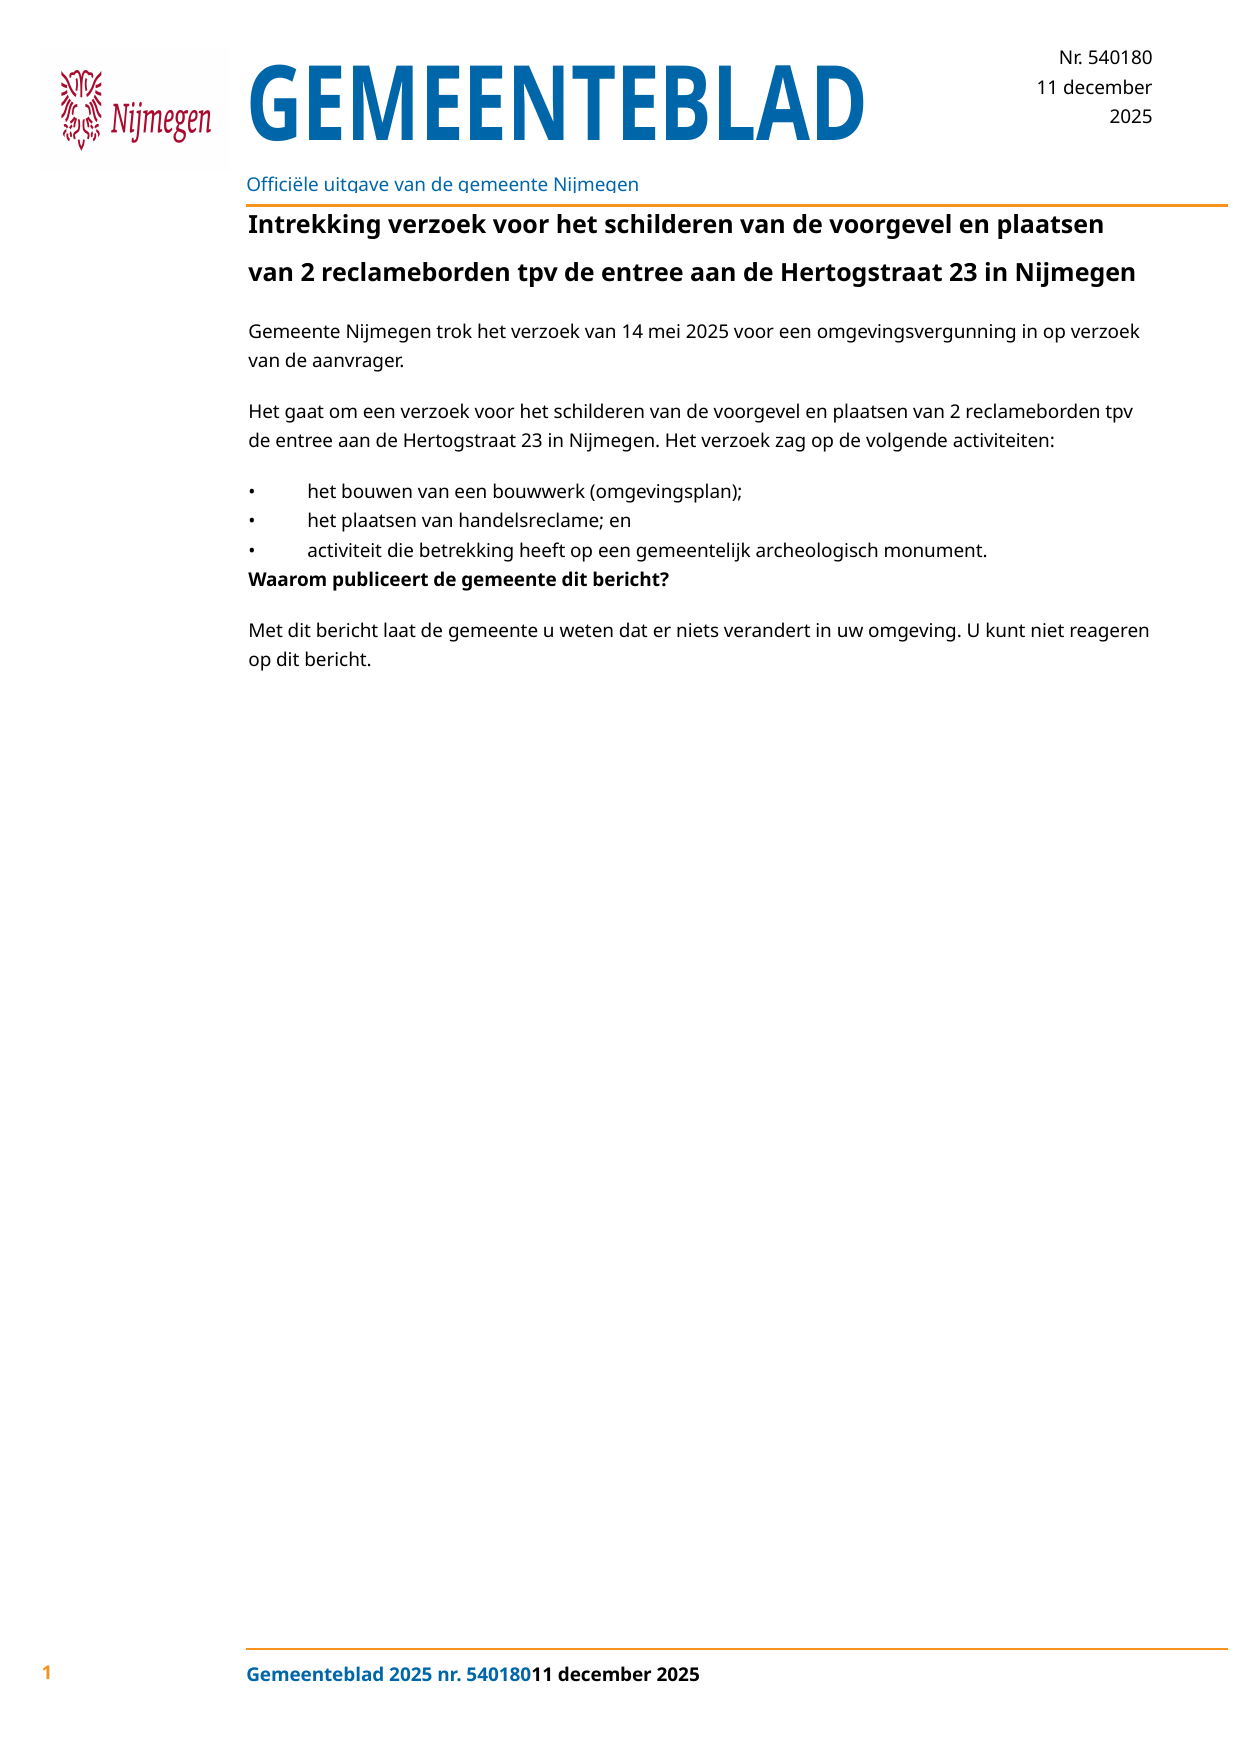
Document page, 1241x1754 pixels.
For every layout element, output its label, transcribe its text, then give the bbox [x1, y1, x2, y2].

list het bouwen van een bouwwerk (omgevingsplan); [248, 478, 1152, 504]
text Gemeente Nijmegen trok het verzoek van 14 mei 2025 voor een omgevingsvergunning in op verzoek van de aanvrager. [248, 318, 1152, 373]
picture [41, 47, 231, 172]
list het plaatsen van handelsreclame; en [248, 507, 1152, 533]
list activiteit die betrekking heeft op een gemeentelijk archeologisch monument. [248, 537, 1152, 563]
text Het gaat om een verzoek voor het schilderen van de voorgevel en plaatsen van 2 reclameborden tpv de entree aan de Hertogstraat 23 in Nijmegen. Het verzoek zag op de volgende activiteiten: [248, 398, 1152, 453]
text Intrekking verzoek voor het schilderen van de voorgevel en plaatsen van 2 reclameborden tpv de entree aan de Hertogstraat 23 in Nijmegen [248, 207, 1152, 288]
text Waarom publiceert de gemeente dit bericht? [248, 567, 1152, 592]
text Met dit bericht laat de gemeente u weten dat er niets verandert in uw omgeving. U kunt niet reageren op dit bericht. [248, 617, 1152, 672]
